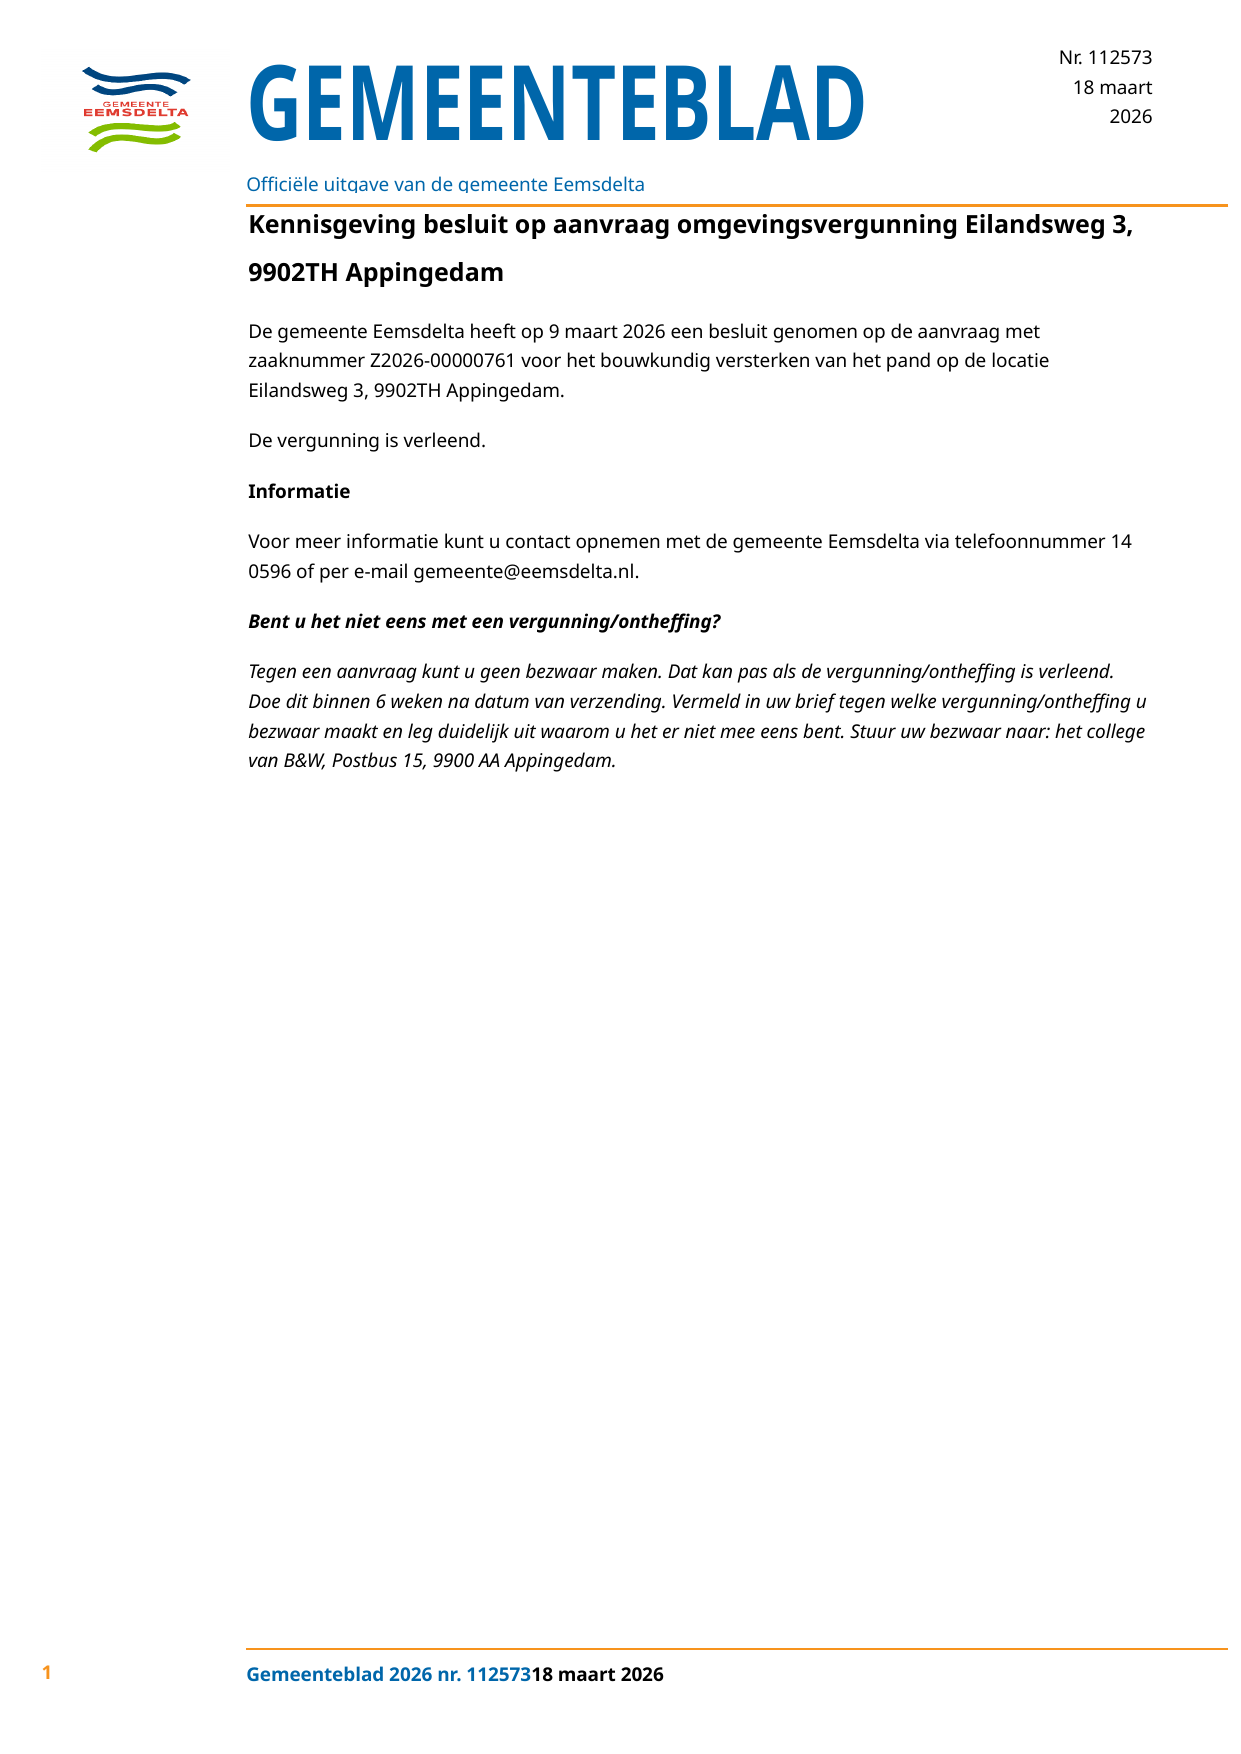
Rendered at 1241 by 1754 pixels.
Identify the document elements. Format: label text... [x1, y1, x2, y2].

text Bent u het niet eens met een vergunning/ontheffing? [248, 608, 1152, 634]
text De vergunning is verleend. [248, 427, 1152, 453]
picture [41, 47, 231, 172]
text Tegen een aanvraag kunt u geen bezwaar maken. Dat kan pas als de vergunning/ontheffing is verleend. Doe dit binnen 6 weken na datum van verzending. Vermeld in uw brief tegen welke vergunning/ontheffing u bezwaar maakt en leg duidelijk uit waarom u het er niet mee eens bent. Stuur uw bezwaar naar: het college van B&W, Postbus 15, 9900 AA Appingedam. [248, 659, 1152, 773]
text Informatie [248, 478, 1152, 504]
text De gemeente Eemsdelta heeft op 9 maart 2026 een besluit genomen op de aanvraag met zaaknummer Z2026-00000761 voor het bouwkundig versterken van het pand op de locatie Eilandsweg 3, 9902TH Appingedam. [248, 318, 1152, 403]
text Voor meer informatie kunt u contact opnemen met de gemeente Eemsdelta via telefoonnummer 14 0596 of per e-mail gemeente@eemsdelta.nl. [248, 528, 1152, 584]
text Kennisgeving besluit op aanvraag omgevingsvergunning Eilandsweg 3, 9902TH Appingedam [248, 207, 1152, 288]
